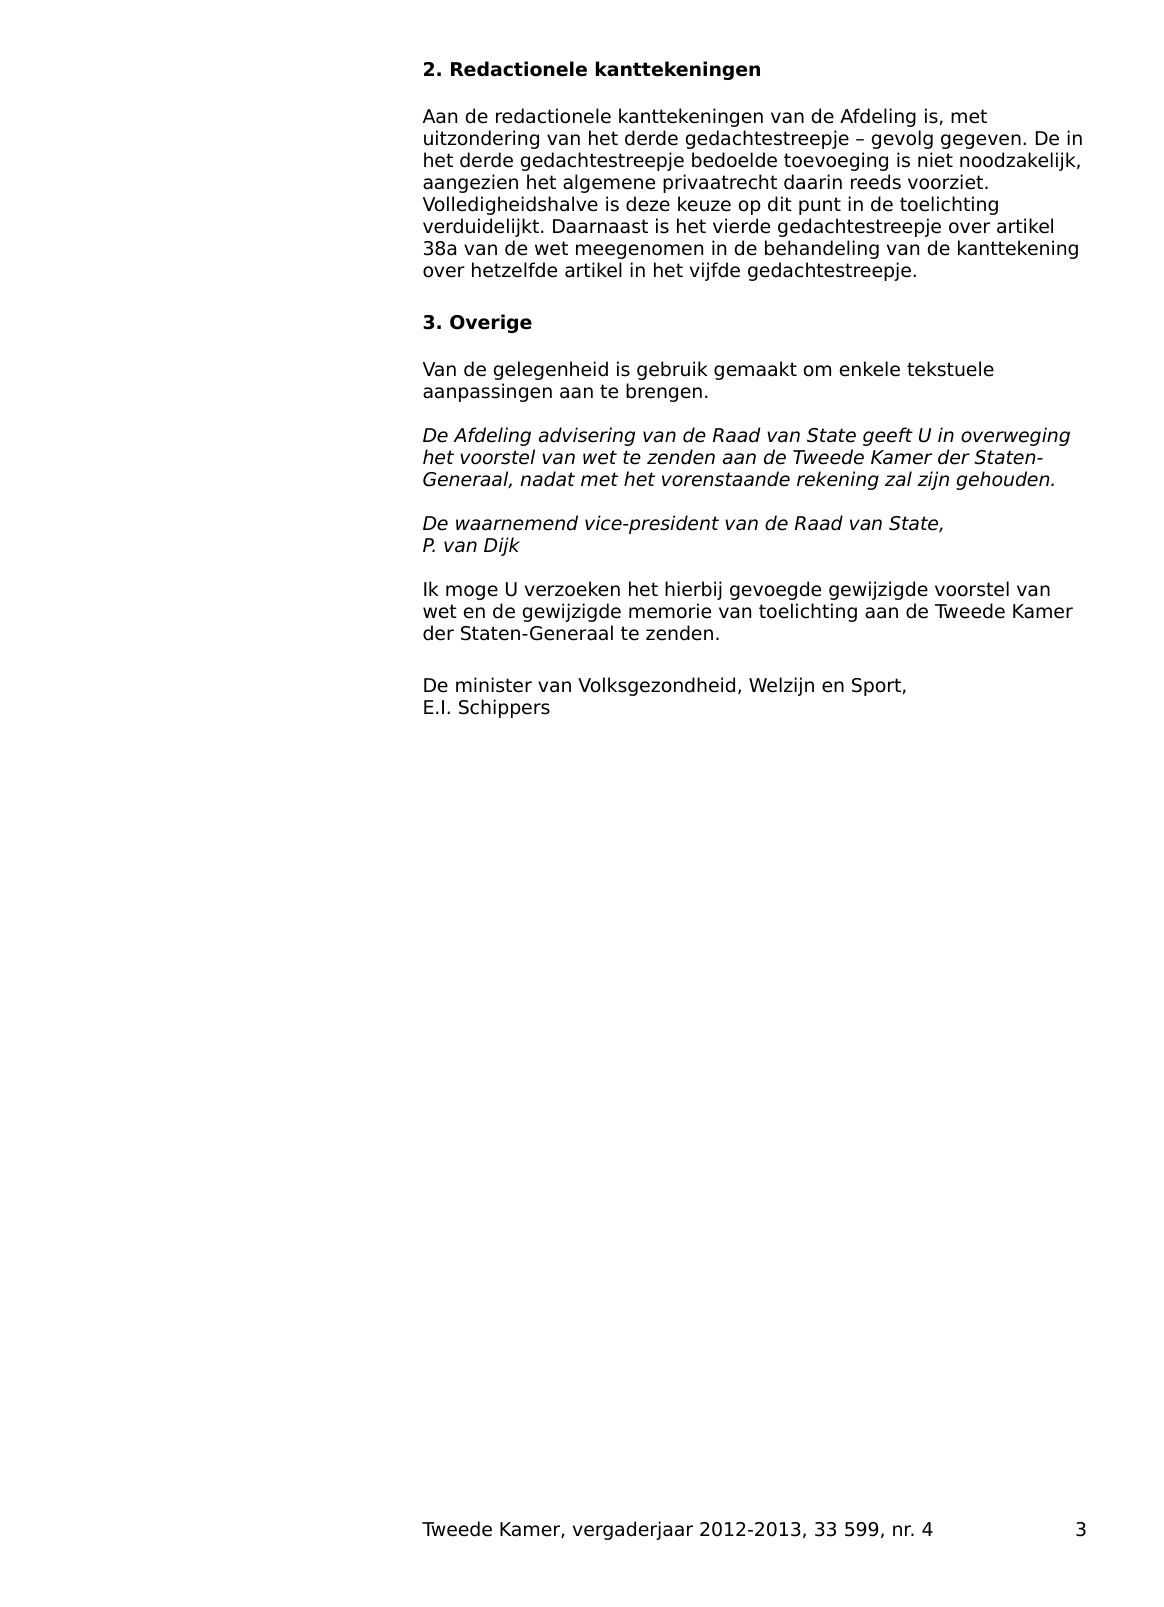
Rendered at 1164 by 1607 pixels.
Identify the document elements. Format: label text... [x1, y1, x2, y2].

text De Afdeling advisering van de Raad van State geeft U in overweging het voorstel van wet te zenden aan de Tweede Kamer der Staten-Generaal, nadat met het vorenstaande rekening zal zijn gehouden. [422, 425, 1087, 491]
subtitle 2. Redactionele kanttekeningen [422, 59, 1087, 81]
text Van de gelegenheid is gebruik gemaakt om enkele tekstuele aanpassingen aan te brengen. [422, 359, 1087, 403]
text Aan de redactionele kanttekeningen van de Afdeling is, met uitzondering van het derde gedachtestreepje – gevolg gegeven. De in het derde gedachtestreepje bedoelde toevoeging is niet noodzakelijk, aangezien het algemene privaatrecht daarin reeds voorziet. Volledigheidshalve is deze keuze op dit punt in de toelichting verduidelijkt. Daarnaast is het vierde gedachtestreepje over artikel 38a van de wet meegenomen in de behandeling van de kanttekening over hetzelfde artikel in het vijfde gedachtestreepje. [422, 106, 1087, 282]
subtitle 3. Overige [422, 312, 1087, 334]
text De minister van Volksgezondheid, Welzijn en Sport, E.I. Schippers [422, 675, 1087, 719]
text P. van Dijk [422, 535, 1087, 557]
text Ik moge U verzoeken het hierbij gevoegde gewijzigde voorstel van wet en de gewijzigde memorie van toelichting aan de Tweede Kamer der Staten-Generaal te zenden. [422, 579, 1087, 645]
text De waarnemend vice-president van de Raad van State, [422, 513, 1087, 535]
